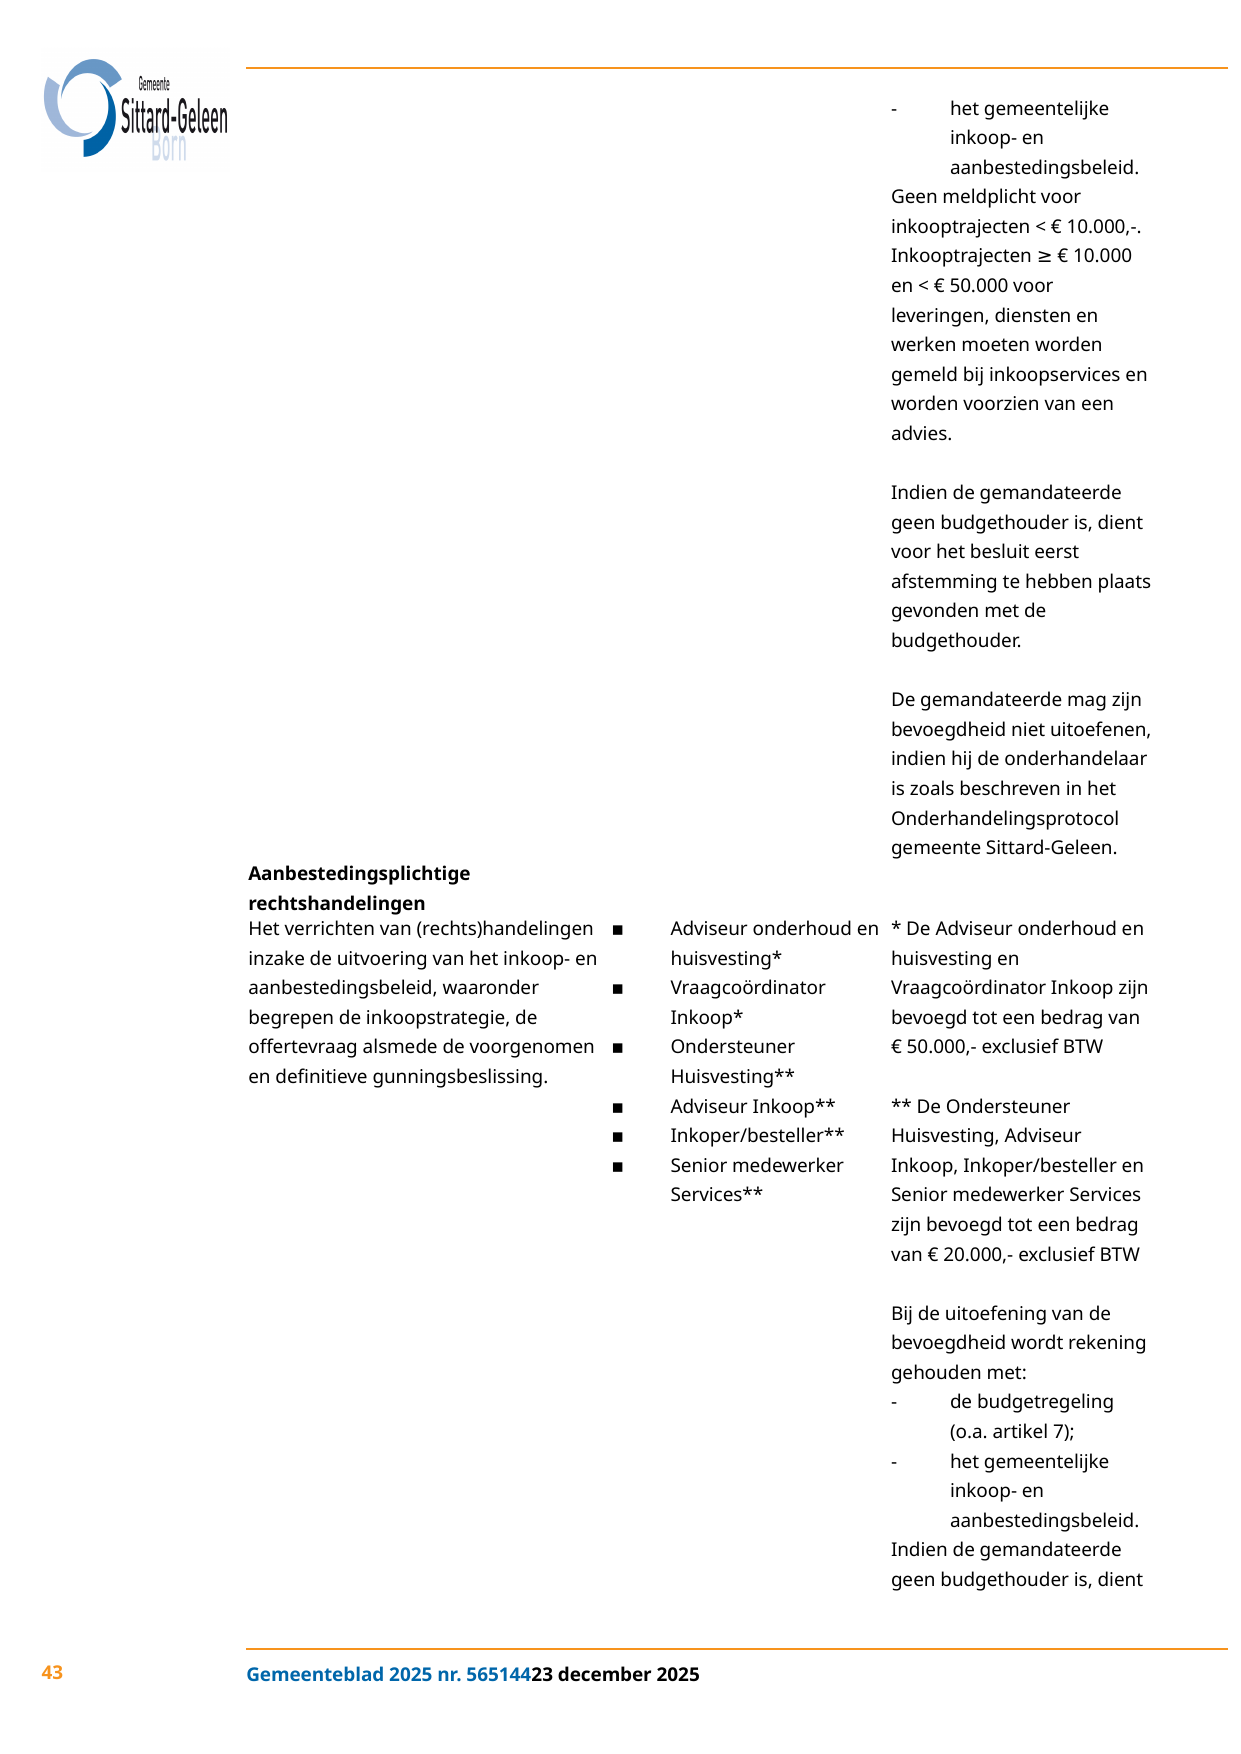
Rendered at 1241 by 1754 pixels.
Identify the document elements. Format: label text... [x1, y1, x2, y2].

picture [41, 47, 231, 172]
table_cell [611, 860, 891, 915]
table_cell * De Adviseur onderhoud en huisvesting en Vraagcoördinator Inkoop zijn bevoegd tot een bedrag van € 50.000,- exclusief BTW ** De Ondersteuner Huisvesting, Adviseur Inkoop, Inkoper/besteller en Senior medewerker Services zijn bevoegd tot een bedrag van € 20.000,- exclusief BTW Bij de uitoefening van de bevoegdheid wordt rekening gehouden met: de budgetregeling (o.a. artikel 7); het gemeentelijke inkoop- en aanbestedingsbeleid. Indien de gemandateerde geen budgethouder is, dient [891, 915, 1152, 1592]
table_cell [611, 95, 891, 860]
table_cell [891, 860, 1152, 915]
table_cell Aanbestedingsplichtige rechtshandelingen [248, 860, 611, 915]
table_cell Adviseur onderhoud en huisvesting* Vraagcoördinator Inkoop* Ondersteuner Huisvesting** Adviseur Inkoop** Inkoper/besteller** Senior medewerker Services** [611, 915, 891, 1592]
table_cell [248, 95, 611, 860]
table_cell Het verrichten van (rechts)handelingen inzake de uitvoering van het inkoop- en aanbestedingsbeleid, waaronder begrepen de inkoopstrategie, de offertevraag alsmede de voorgenomen en definitieve gunningsbeslissing. [248, 915, 611, 1592]
table_cell het gemeentelijke inkoop- en aanbestedingsbeleid. Geen meldplicht voor inkooptrajecten < € 10.000,-. Inkooptrajecten ≥ € 10.000 en < € 50.000 voor leveringen, diensten en werken moeten worden gemeld bij inkoopservices en worden voorzien van een advies. Indien de gemandateerde geen budgethouder is, dient voor het besluit eerst afstemming te hebben plaats gevonden met de budgethouder. De gemandateerde mag zijn bevoegdheid niet uitoefenen, indien hij de onderhandelaar is zoals beschreven in het Onderhandelingsprotocol gemeente Sittard-Geleen. [891, 95, 1152, 860]
